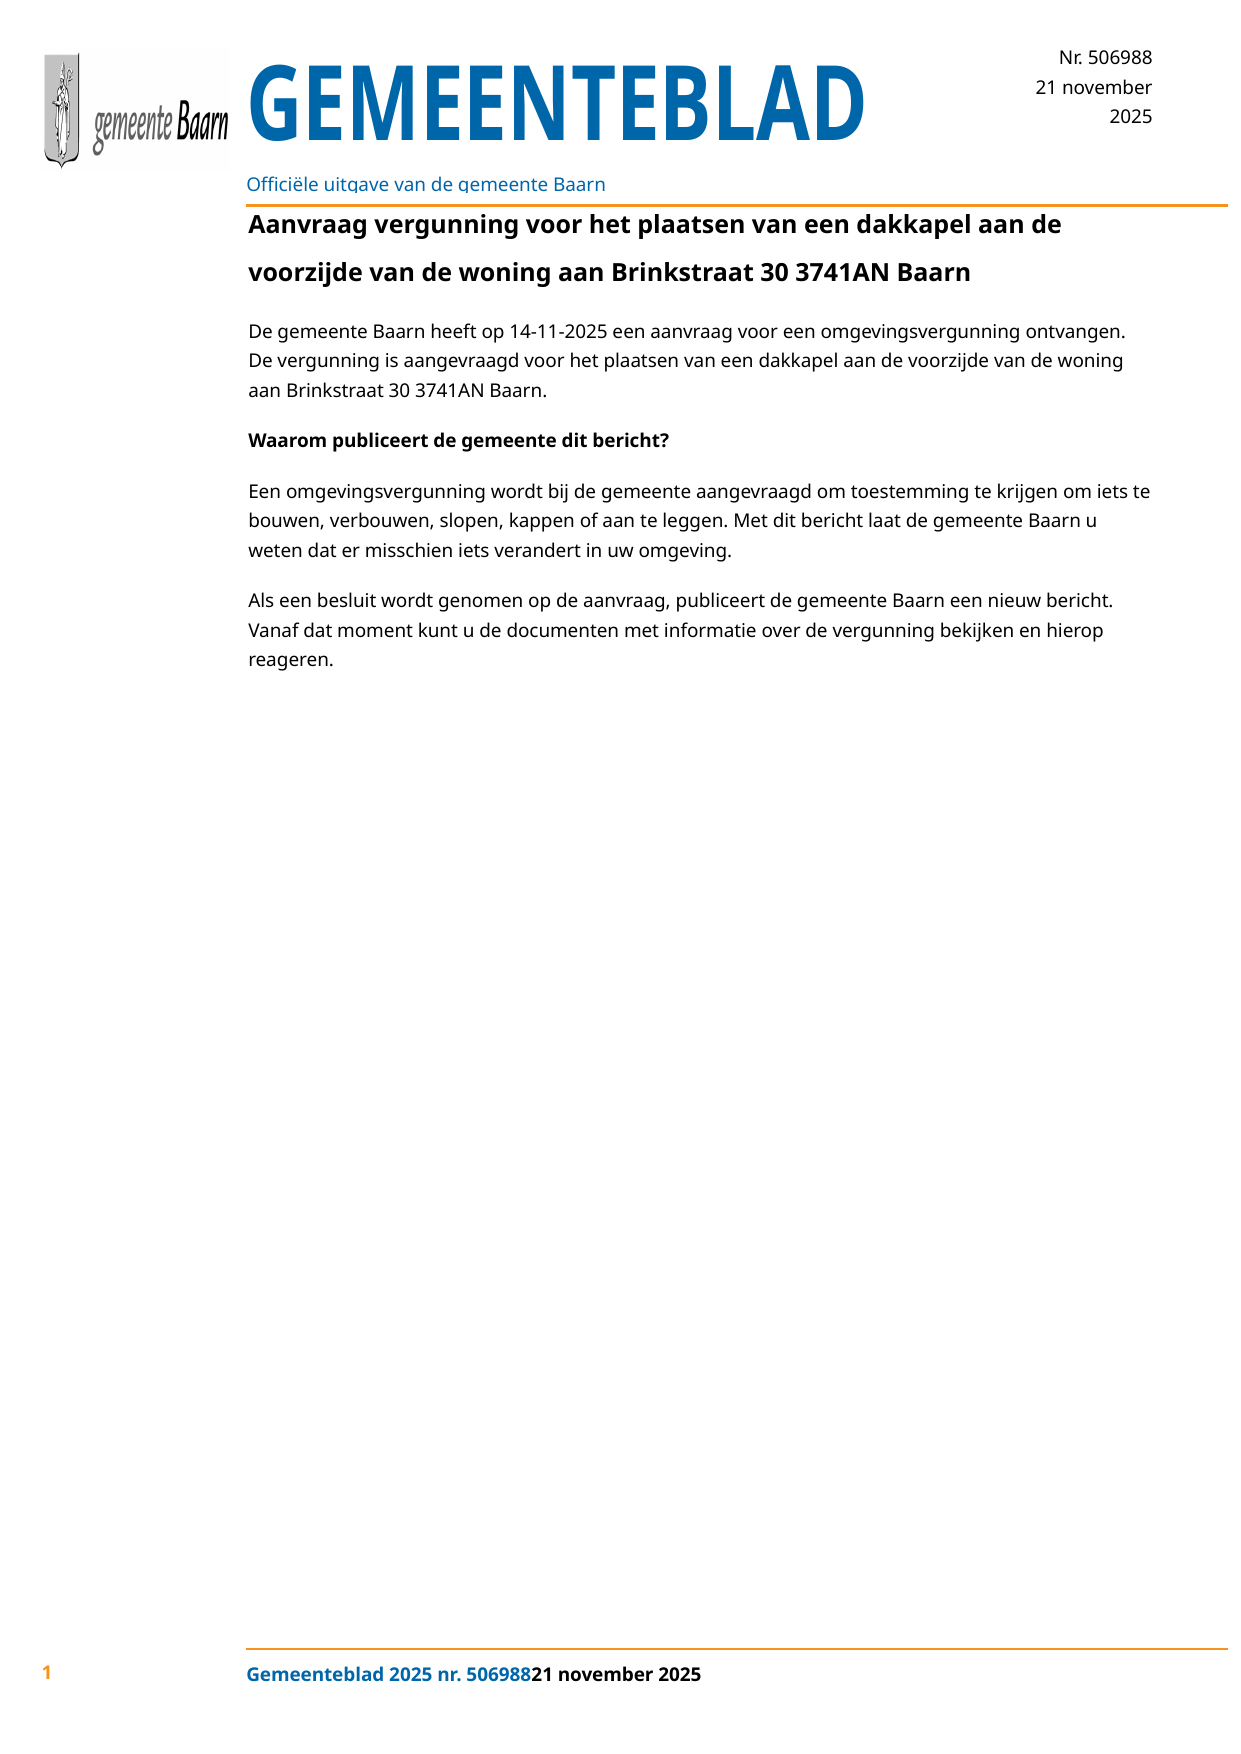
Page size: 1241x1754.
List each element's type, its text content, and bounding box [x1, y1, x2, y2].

text Waarom publiceert de gemeente dit bericht? [248, 427, 1152, 453]
text De gemeente Baarn heeft op 14-11-2025 een aanvraag voor een omgevingsvergunning ontvangen. De vergunning is aangevraagd voor het plaatsen van een dakkapel aan de voorzijde van de woning aan Brinkstraat 30 3741AN Baarn. [248, 318, 1152, 403]
text Aanvraag vergunning voor het plaatsen van een dakkapel aan de voorzijde van de woning aan Brinkstraat 30 3741AN Baarn [248, 207, 1152, 288]
text Een omgevingsvergunning wordt bij de gemeente aangevraagd om toestemming te krijgen om iets te bouwen, verbouwen, slopen, kappen of aan te leggen. Met dit bericht laat de gemeente Baarn u weten dat er misschien iets verandert in uw omgeving. [248, 478, 1152, 563]
picture [41, 47, 231, 172]
text Als een besluit wordt genomen op de aanvraag, publiceert de gemeente Baarn een nieuw bericht. Vanaf dat moment kunt u de documenten met informatie over de vergunning bekijken en hierop reageren. [248, 587, 1152, 672]
